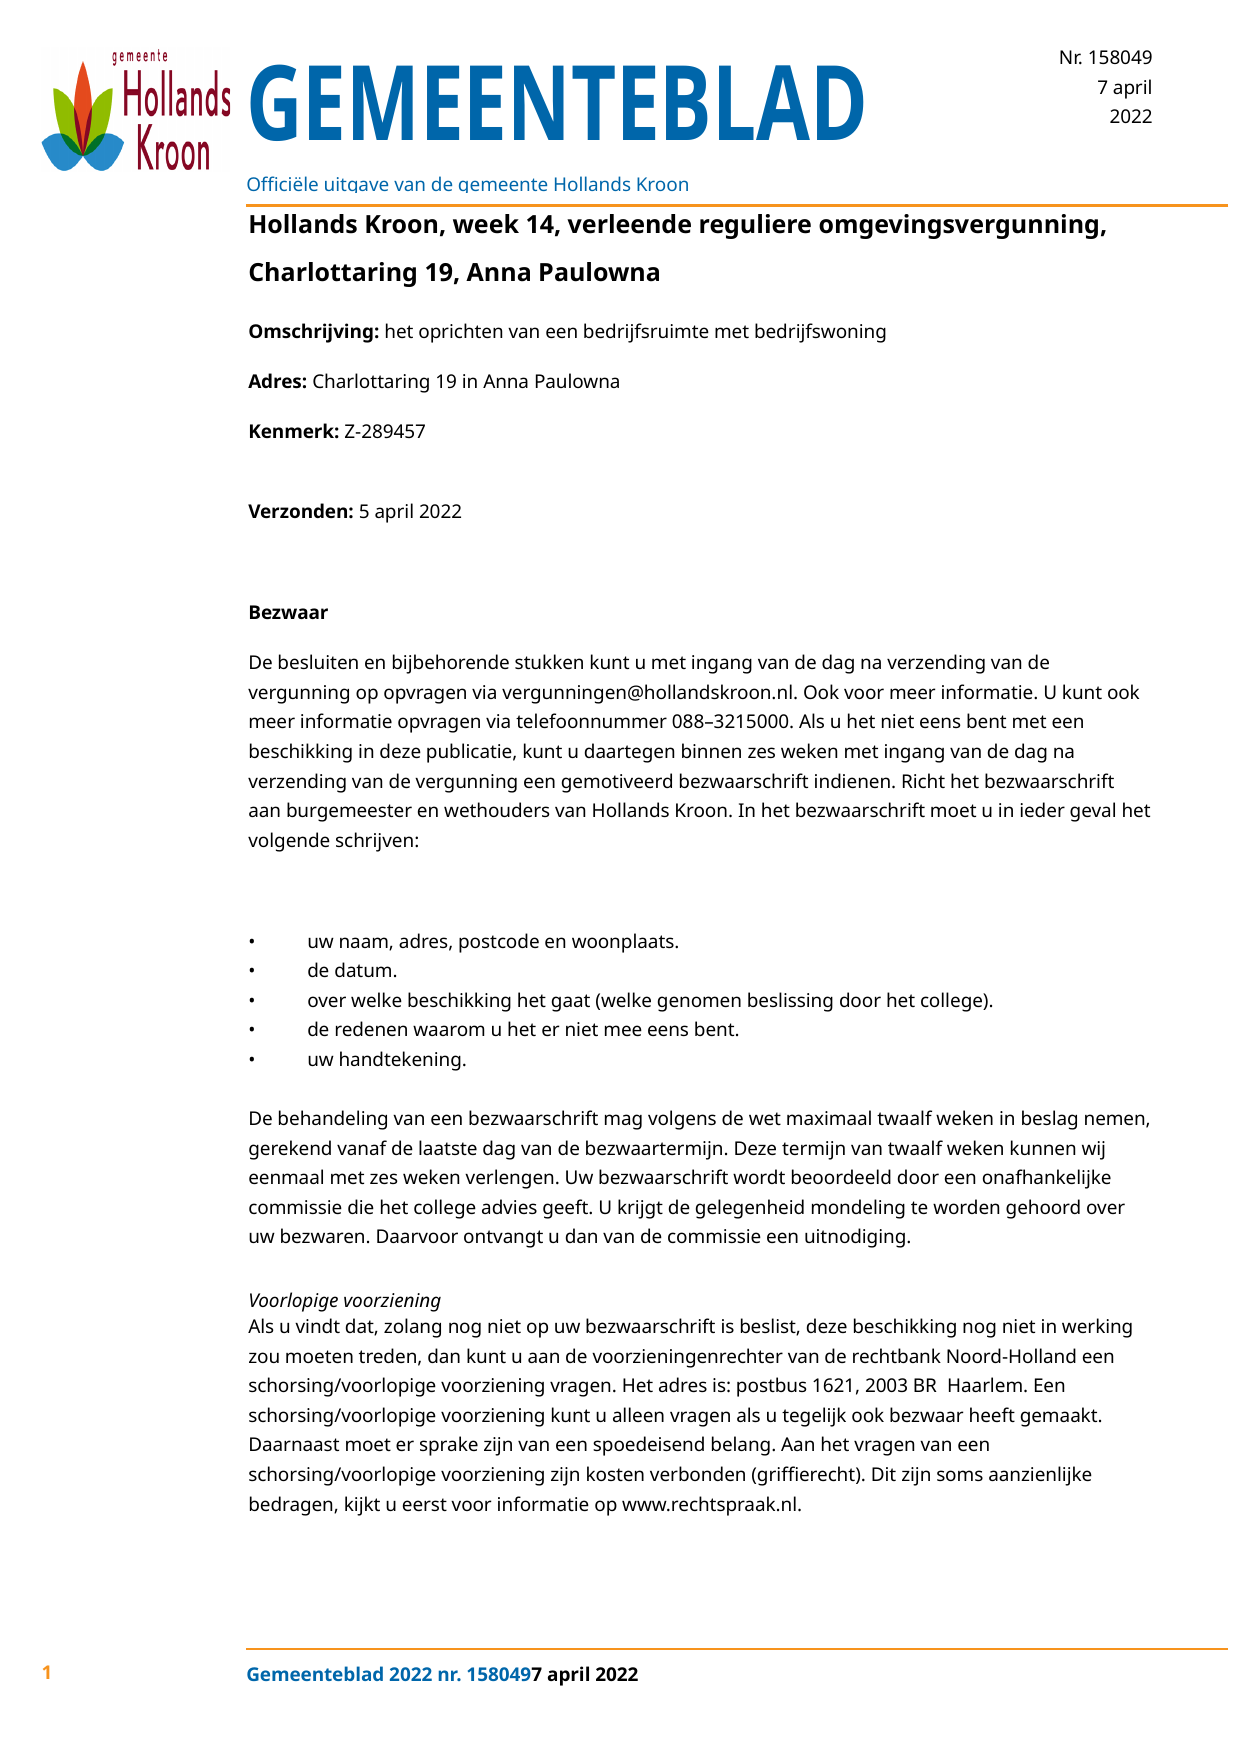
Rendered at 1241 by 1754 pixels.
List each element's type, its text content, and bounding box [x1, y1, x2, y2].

table_header [248, 469, 700, 495]
text Adres: Charlottaring 19 in Anna Paulowna [248, 368, 1152, 394]
list de redenen waarom u het er niet mee eens bent. [248, 1017, 1152, 1042]
list de datum. [248, 957, 1152, 983]
text Omschrijving: het oprichten van een bedrijfsruimte met bedrijfswoning [248, 318, 1152, 344]
list uw handtekening. [248, 1046, 1152, 1072]
text Als u vindt dat, zolang nog niet op uw bezwaarschrift is beslist, deze beschikking nog niet in werking zou moeten treden, dan kunt u aan de voorzieningenrechter van de rechtbank Noord-Holland een schorsing/voorlopige voorziening vragen. Het adres is: postbus 1621, 2003 BR Haarlem. Een schorsing/voorlopige voorziening kunt u alleen vragen als u tegelijk ook bezwaar heeft gemaakt. Daarnaast moet er sprake zijn van een spoedeisend belang. Aan het vragen van een schorsing/voorlopige voorziening zijn kosten verbonden (griffierecht). Dit zijn soms aanzienlijke bedragen, kijkt u eerst voor informatie op www.rechtspraak.nl. [248, 1313, 1152, 1517]
picture [41, 47, 231, 172]
text Voorlopige voorziening [248, 1288, 1152, 1313]
text De besluiten en bijbehorende stukken kunt u met ingang van de dag na verzending van de vergunning op opvragen via vergunningen@hollandskroon.nl. Ook voor meer informatie. U kunt ook meer informatie opvragen via telefoonnummer 088–3215000. Als u het niet eens bent met een beschikking in deze publicatie, kunt u daartegen binnen zes weken met ingang van de dag na verzending van de vergunning een gemotiveerd bezwaarschrift indienen. Richt het bezwaarschrift aan burgemeester en wethouders van Hollands Kroon. In het bezwaarschrift moet u in ieder geval het volgende schrijven: [248, 649, 1152, 853]
text Bezwaar [248, 599, 1152, 625]
text Kenmerk: Z-289457 [248, 419, 1152, 444]
table_header [700, 469, 1152, 495]
list uw naam, adres, postcode en woonplaats. [248, 928, 1152, 953]
text Hollands Kroon, week 14, verleende reguliere omgevingsvergunning, Charlottaring 19, Anna Paulowna [248, 207, 1152, 288]
text Verzonden: 5 april 2022 [248, 498, 1152, 524]
text De behandeling van een bezwaarschrift mag volgens de wet maximaal twaalf weken in beslag nemen, gerekend vanaf de laatste dag van de bezwaartermijn. Deze termijn van twaalf weken kunnen wij eenmaal met zes weken verlengen. Uw bezwaarschrift wordt beoordeeld door een onafhankelijke commissie die het college advies geeft. U krijgt de gelegenheid mondeling te worden gehoord over uw bezwaren. Daarvoor ontvangt u dan van de commissie een uitnodiging. [248, 1105, 1152, 1249]
list over welke beschikking het gaat (welke genomen beslissing door het college). [248, 987, 1152, 1013]
